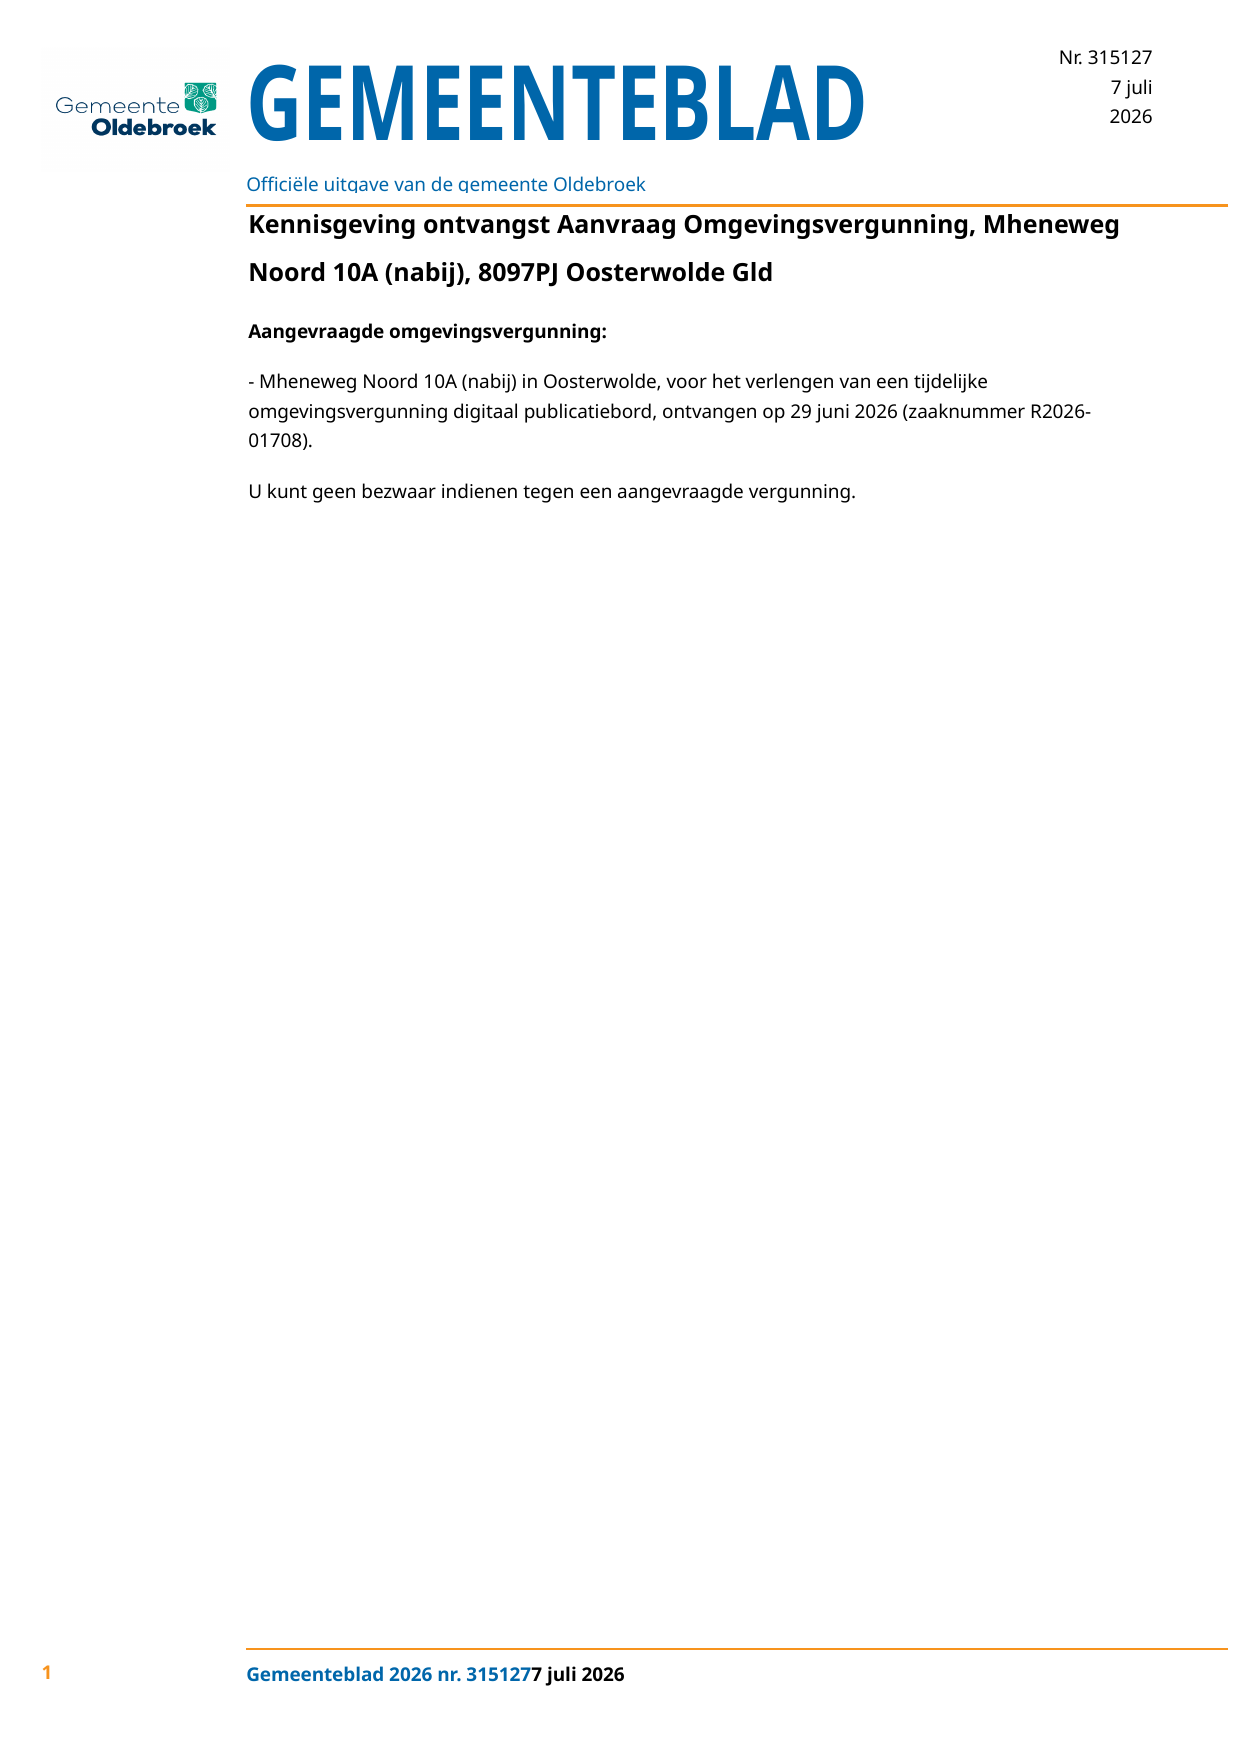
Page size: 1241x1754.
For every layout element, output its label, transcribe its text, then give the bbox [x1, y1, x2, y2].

picture [41, 47, 231, 172]
text U kunt geen bezwaar indienen tegen een aangevraagde vergunning. [248, 478, 1152, 504]
text Kennisgeving ontvangst Aanvraag Omgevingsvergunning, Mheneweg Noord 10A (nabij), 8097PJ Oosterwolde Gld [248, 207, 1152, 288]
text Aangevraagde omgevingsvergunning: [248, 318, 1152, 344]
text - Mheneweg Noord 10A (nabij) in Oosterwolde, voor het verlengen van een tijdelijke omgevingsvergunning digitaal publicatiebord, ontvangen op 29 juni 2026 (zaaknummer R2026-01708). [248, 368, 1152, 453]
